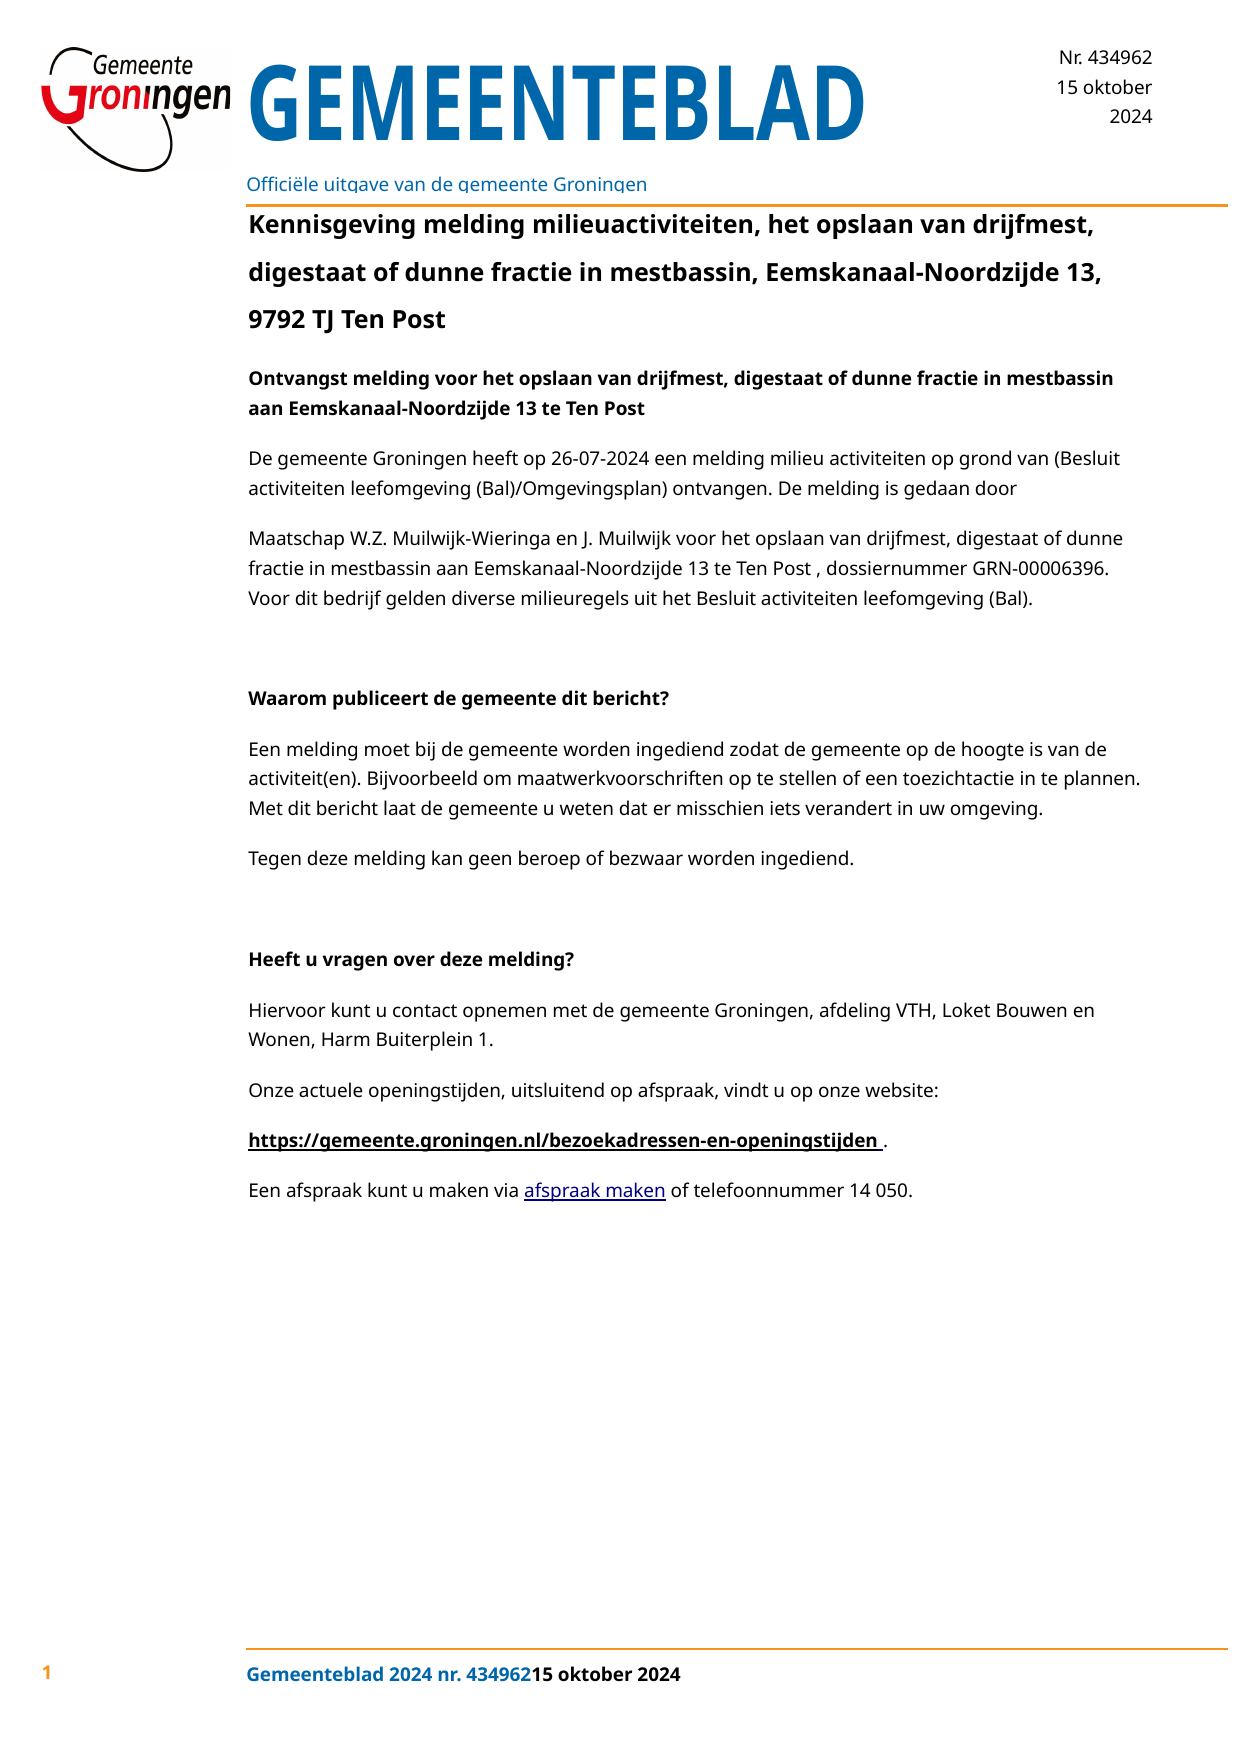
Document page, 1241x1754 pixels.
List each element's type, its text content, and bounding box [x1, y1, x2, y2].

text Kennisgeving melding milieuactiviteiten, het opslaan van drijfmest, digestaat of dunne fractie in mestbassin, Eemskanaal-Noordzijde 13, 9792 TJ Ten Post [248, 207, 1152, 336]
text Ontvangst melding voor het opslaan van drijfmest, digestaat of dunne fractie in mestbassin aan Eemskanaal-Noordzijde 13 te Ten Post [248, 366, 1152, 421]
text Maatschap W.Z. Muilwijk-Wieringa en J. Muilwijk voor het opslaan van drijfmest, digestaat of dunne fractie in mestbassin aan Eemskanaal-Noordzijde 13 te Ten Post , dossiernummer GRN-00006396. Voor dit bedrijf gelden diverse milieuregels uit het Besluit activiteiten leefomgeving (Bal). [248, 526, 1152, 610]
text Een afspraak kunt u maken via afspraak maken of telefoonnummer 14 050. [248, 1178, 1152, 1203]
text De gemeente Groningen heeft op 26-07-2024 een melding milieu activiteiten op grond van (Besluit activiteiten leefomgeving (Bal)/Omgevingsplan) ontvangen. De melding is gedaan door [248, 446, 1152, 501]
text Een melding moet bij de gemeente worden ingediend zodat de gemeente op de hoogte is van de activiteit(en). Bijvoorbeeld om maatwerkvoorschriften op te stellen of een toezichtactie in te plannen. Met dit bericht laat de gemeente u weten dat er misschien iets verandert in uw omgeving. [248, 736, 1152, 821]
text Tegen deze melding kan geen beroep of bezwaar worden ingediend. [248, 846, 1152, 871]
text Onze actuele openingstijden, uitsluitend op afspraak, vindt u op onze website: [248, 1077, 1152, 1102]
text https://gemeente.groningen.nl/bezoekadressen-en-openingstijden . [248, 1127, 1152, 1153]
picture [41, 47, 231, 172]
text Waarom publiceert de gemeente dit bericht? [248, 686, 1152, 711]
text Hiervoor kunt u contact opnemen met de gemeente Groningen, afdeling VTH, Loket Bouwen en Wonen, Harm Buiterplein 1. [248, 997, 1152, 1052]
text Heeft u vragen over deze melding? [248, 946, 1152, 972]
